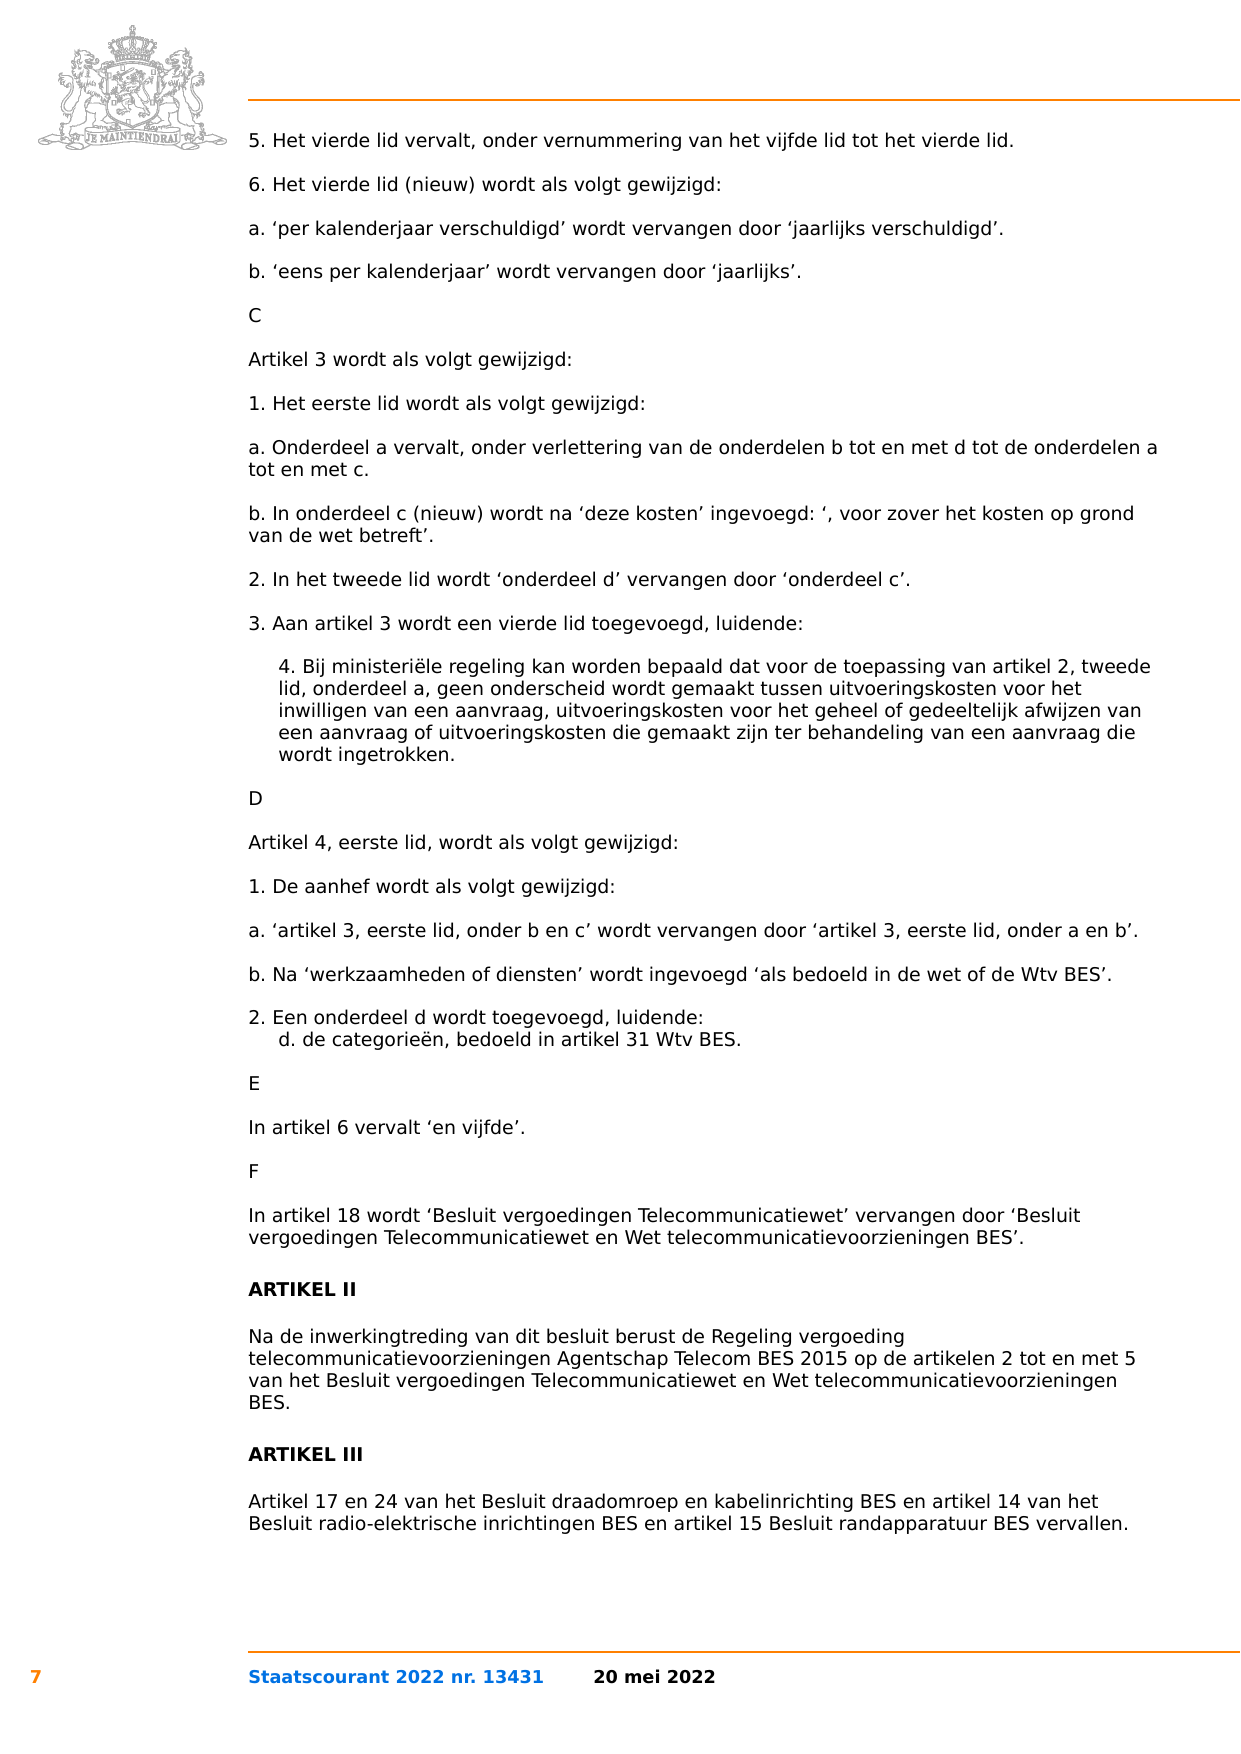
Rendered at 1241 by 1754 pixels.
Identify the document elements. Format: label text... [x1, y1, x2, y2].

text Artikel 3 wordt als volgt gewijzigd: [248, 349, 1163, 371]
text Na de inwerkingtreding van dit besluit berust de Regeling vergoeding telecommunicatievoorzieningen Agentschap Telecom BES 2015 op de artikelen 2 tot en met 5 van het Besluit vergoedingen Telecommunicatiewet en Wet telecommunicatievoorzieningen BES. [248, 1326, 1163, 1413]
text b. In onderdeel c (nieuw) wordt na ‘deze kosten’ ingevoegd: ‘, voor zover het kosten op grond van de wet betreft’. [248, 503, 1163, 547]
text 2. Een onderdeel d wordt toegevoegd, luidende: [248, 1007, 1163, 1029]
text 2. In het tweede lid wordt ‘onderdeel d’ vervangen door ‘onderdeel c’. [248, 568, 1163, 591]
text a. ‘per kalenderjaar verschuldigd’ wordt vervangen door ‘jaarlijks verschuldigd’. [248, 218, 1163, 239]
text 6. Het vierde lid (nieuw) wordt als volgt gewijzigd: [248, 174, 1163, 196]
text 1. De aanhef wordt als volgt gewijzigd: [248, 876, 1163, 898]
picture [38, 25, 227, 150]
text a. Onderdeel a vervalt, onder verlettering van de onderdelen b tot en met d tot de onderdelen a tot en met c. [248, 437, 1163, 481]
text D [248, 788, 1163, 810]
text b. ‘eens per kalenderjaar’ wordt vervangen door ‘jaarlijks’. [248, 261, 1163, 283]
text C [248, 305, 1163, 327]
text F [248, 1161, 1163, 1183]
text 4. Bij ministeriële regeling kan worden bepaald dat voor de toepassing van artikel 2, tweede lid, onderdeel a, geen onderscheid wordt gemaakt tussen uitvoeringskosten voor het inwilligen van een aanvraag, uitvoeringskosten voor het geheel of gedeeltelijk afwijzen van een aanvraag of uitvoeringskosten die gemaakt zijn ter behandeling van een aanvraag die wordt ingetrokken. [278, 656, 1163, 766]
text E [248, 1073, 1163, 1095]
text In artikel 6 vervalt ‘en vijfde’. [248, 1117, 1163, 1139]
text 3. Aan artikel 3 wordt een vierde lid toegevoegd, luidende: [248, 612, 1163, 634]
text In artikel 18 wordt ‘Besluit vergoedingen Telecommunicatiewet’ vervangen door ‘Besluit vergoedingen Telecommunicatiewet en Wet telecommunicatievoorzieningen BES’. [248, 1205, 1163, 1249]
text 1. Het eerste lid wordt als volgt gewijzigd: [248, 393, 1163, 415]
text d. de categorieën, bedoeld in artikel 31 Wtv BES. [278, 1029, 1163, 1051]
text 5. Het vierde lid vervalt, onder vernummering van het vijfde lid tot het vierde lid. [248, 130, 1163, 152]
text Artikel 4, eerste lid, wordt als volgt gewijzigd: [248, 832, 1163, 854]
subtitle ARTIKEL II [248, 1279, 1163, 1301]
text Artikel 17 en 24 van het Besluit draadomroep en kabelinrichting BES en artikel 14 van het Besluit radio-elektrische inrichtingen BES en artikel 15 Besluit randapparatuur BES vervallen. [248, 1491, 1163, 1534]
subtitle ARTIKEL III [248, 1443, 1163, 1466]
text a. ‘artikel 3, eerste lid, onder b en c’ wordt vervangen door ‘artikel 3, eerste lid, onder a en b’. [248, 919, 1163, 942]
text b. Na ‘werkzaamheden of diensten’ wordt ingevoegd ‘als bedoeld in de wet of de Wtv BES’. [248, 963, 1163, 985]
